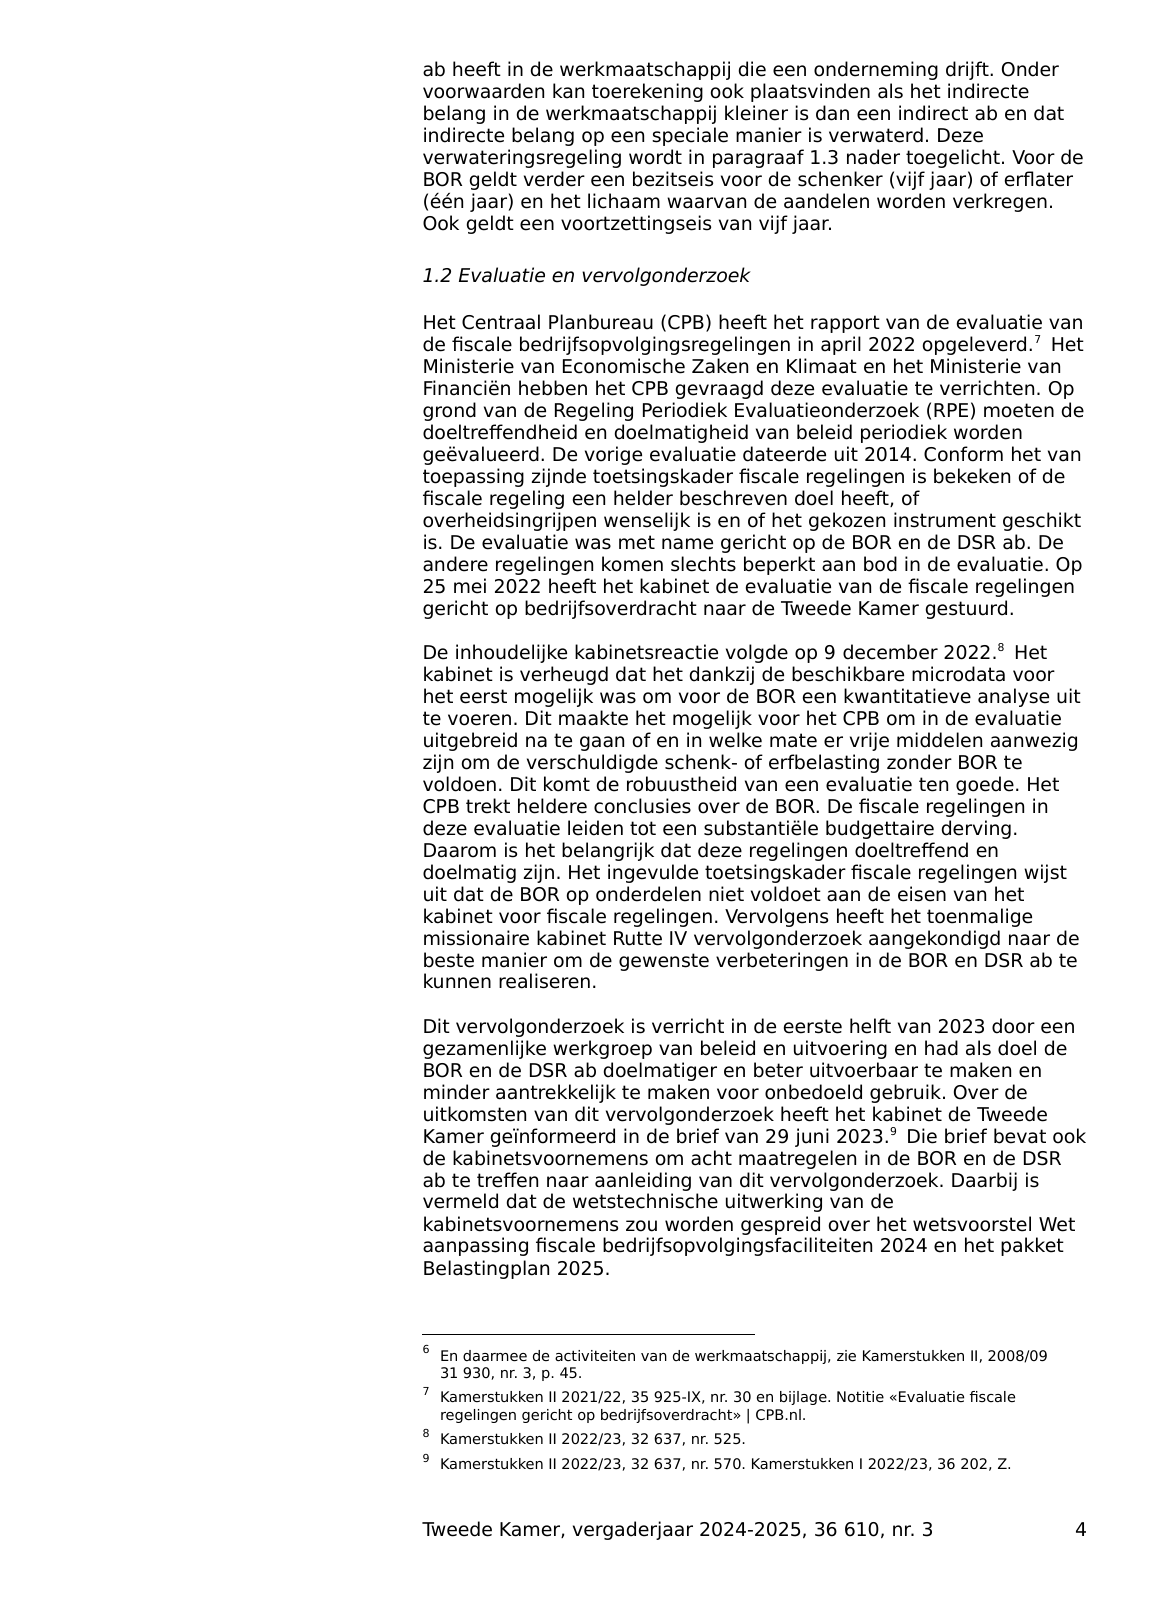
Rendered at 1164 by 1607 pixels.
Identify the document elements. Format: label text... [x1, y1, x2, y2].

text Kamerstukken II 2021/22, 35 925-IX, nr. 30 en bijlage. Notitie «Evaluatie fiscale regelingen gericht op bedrijfsoverdracht» | CPB.nl. [422, 1385, 1087, 1424]
text En daarmee de activiteiten van de werkmaatschappij, zie Kamerstukken II, 2008/09 31 930, nr. 3, p. 45. [422, 1343, 1087, 1382]
text Dit vervolgonderzoek is verricht in de eerste helft van 2023 door een gezamenlijke werkgroep van beleid en uitvoering en had als doel de BOR en de DSR ab doelmatiger en beter uitvoerbaar te maken en minder aantrekkelijk te maken voor onbedoeld gebruik. Over de uitkomsten van dit vervolgonderzoek heeft het kabinet de Tweede Kamer geïnformeerd in de brief van 29 juni 2023. Die brief bevat ook de kabinetsvoornemens om acht maatregelen in de BOR en de DSR ab te treffen naar aanleiding van dit vervolgonderzoek. Daarbij is vermeld dat de wetstechnische uitwerking van de kabinetsvoornemens zou worden gespreid over het wetsvoorstel Wet aanpassing fiscale bedrijfsopvolgingsfaciliteiten 2024 en het pakket Belastingplan 2025. [422, 1016, 1087, 1279]
text ab heeft in de werkmaatschappij die een onderneming drijft. Onder voorwaarden kan toerekening ook plaatsvinden als het indirecte belang in de werkmaatschappij kleiner is dan een indirect ab en dat indirecte belang op een speciale manier is verwaterd. Deze verwateringsregeling wordt in paragraaf 1.3 nader toegelicht. Voor de BOR geldt verder een bezitseis voor de schenker (vijf jaar) of erflater (één jaar) en het lichaam waarvan de aandelen worden verkregen. Ook geldt een voortzettingseis van vijf jaar. [422, 59, 1087, 235]
text Kamerstukken II 2022/23, 32 637, nr. 570. Kamerstukken I 2022/23, 36 202, Z. [422, 1452, 1087, 1474]
text Kamerstukken II 2022/23, 32 637, nr. 525. [422, 1427, 1087, 1449]
text De inhoudelijke kabinetsreactie volgde op 9 december 2022. Het kabinet is verheugd dat het dankzij de beschikbare microdata voor het eerst mogelijk was om voor de BOR een kwantitatieve analyse uit te voeren. Dit maakte het mogelijk voor het CPB om in de evaluatie uitgebreid na te gaan of en in welke mate er vrije middelen aanwezig zijn om de verschuldigde schenk- of erfbelasting zonder BOR te voldoen. Dit komt de robuustheid van een evaluatie ten goede. Het CPB trekt heldere conclusies over de BOR. De fiscale regelingen in deze evaluatie leiden tot een substantiële budgettaire derving. Daarom is het belangrijk dat deze regelingen doeltreffend en doelmatig zijn. Het ingevulde toetsingskader fiscale regelingen wijst uit dat de BOR op onderdelen niet voldoet aan de eisen van het kabinet voor fiscale regelingen. Vervolgens heeft het toenmalige missionaire kabinet Rutte IV vervolgonderzoek aangekondigd naar de beste manier om de gewenste verbeteringen in de BOR en DSR ab te kunnen realiseren. [422, 642, 1087, 993]
subtitle 1.2 Evaluatie en vervolgonderzoek [422, 265, 1087, 287]
text Het Centraal Planbureau (CPB) heeft het rapport van de evaluatie van de fiscale bedrijfsopvolgingsregelingen in april 2022 opgeleverd. Het Ministerie van Economische Zaken en Klimaat en het Ministerie van Financiën hebben het CPB gevraagd deze evaluatie te verrichten. Op grond van de Regeling Periodiek Evaluatieonderzoek (RPE) moeten de doeltreffendheid en doelmatigheid van beleid periodiek worden geëvalueerd. De vorige evaluatie dateerde uit 2014. Conform het van toepassing zijnde toetsingskader fiscale regelingen is bekeken of de fiscale regeling een helder beschreven doel heeft, of overheidsingrijpen wenselijk is en of het gekozen instrument geschikt is. De evaluatie was met name gericht op de BOR en de DSR ab. De andere regelingen komen slechts beperkt aan bod in de evaluatie. Op 25 mei 2022 heeft het kabinet de evaluatie van de fiscale regelingen gericht op bedrijfsoverdracht naar de Tweede Kamer gestuurd. [422, 312, 1087, 619]
